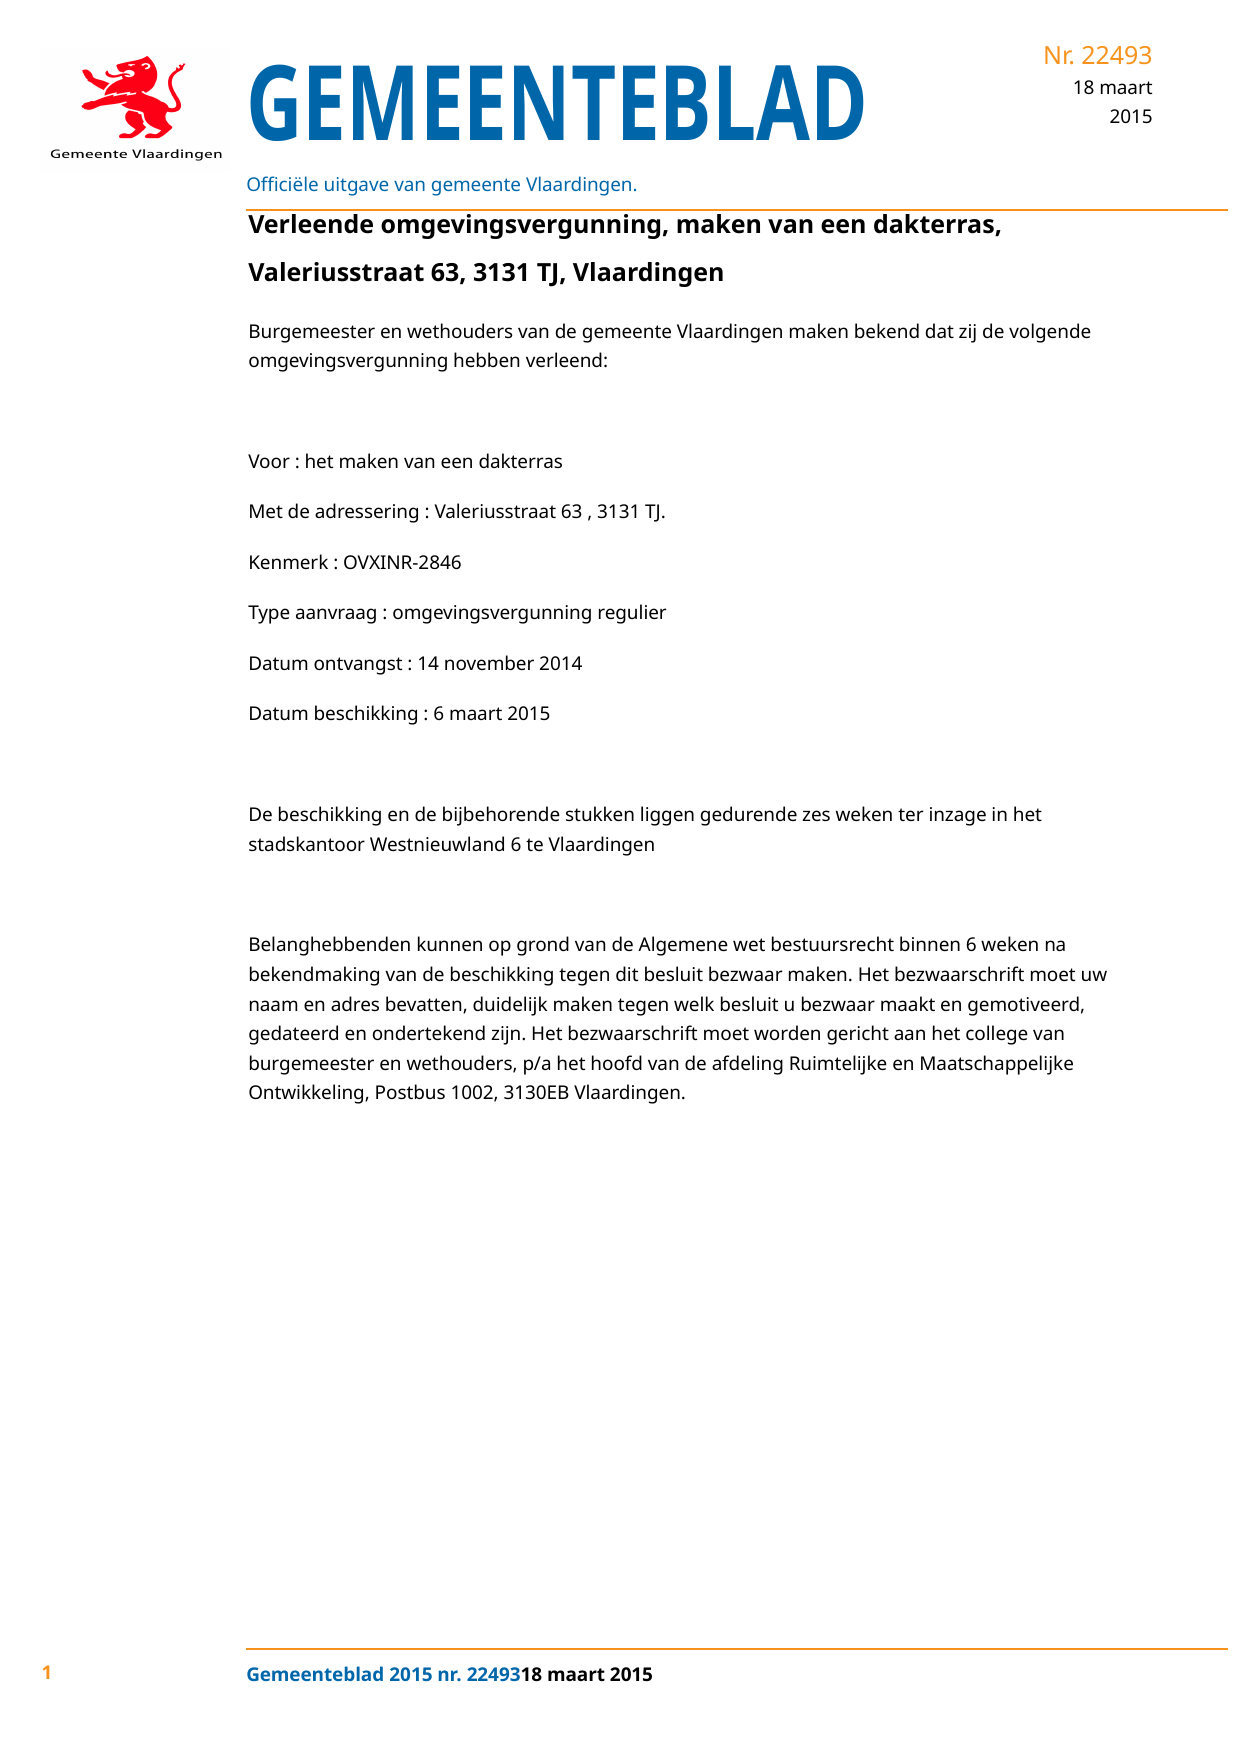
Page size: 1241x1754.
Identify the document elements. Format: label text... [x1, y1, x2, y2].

text Voor : het maken van een dakterras [248, 448, 1152, 474]
text Datum beschikking : 6 maart 2015 [248, 700, 1152, 726]
text Type aanvraag : omgevingsvergunning regulier [248, 599, 1152, 625]
text Met de adressering : Valeriusstraat 63 , 3131 TJ. [248, 499, 1152, 524]
text Datum ontvangst : 14 november 2014 [248, 650, 1152, 676]
text De beschikking en de bijbehorende stukken liggen gedurende zes weken ter inzage in het stadskantoor Westnieuwland 6 te Vlaardingen [248, 801, 1152, 857]
text Kenmerk : OVXINR-2846 [248, 549, 1152, 575]
text Burgemeester en wethouders van de gemeente Vlaardingen maken bekend dat zij de volgende omgevingsvergunning hebben verleend: [248, 318, 1152, 373]
picture [41, 47, 231, 172]
text Verleende omgevingsvergunning, maken van een dakterras, Valeriusstraat 63, 3131 TJ, Vlaardingen [248, 211, 1152, 288]
text Belanghebbenden kunnen op grond van de Algemene wet bestuursrecht binnen 6 weken na bekendmaking van de beschikking tegen dit besluit bezwaar maken. Het bezwaarschrift moet uw naam en adres bevatten, duidelijk maken tegen welk besluit u bezwaar maakt en gemotiveerd, gedateerd en ondertekend zijn. Het bezwaarschrift moet worden gericht aan het college van burgemeester en wethouders, p/a het hoofd van de afdeling Ruimtelijke en Maatschappelijke Ontwikkeling, Postbus 1002, 3130EB Vlaardingen. [248, 932, 1152, 1105]
